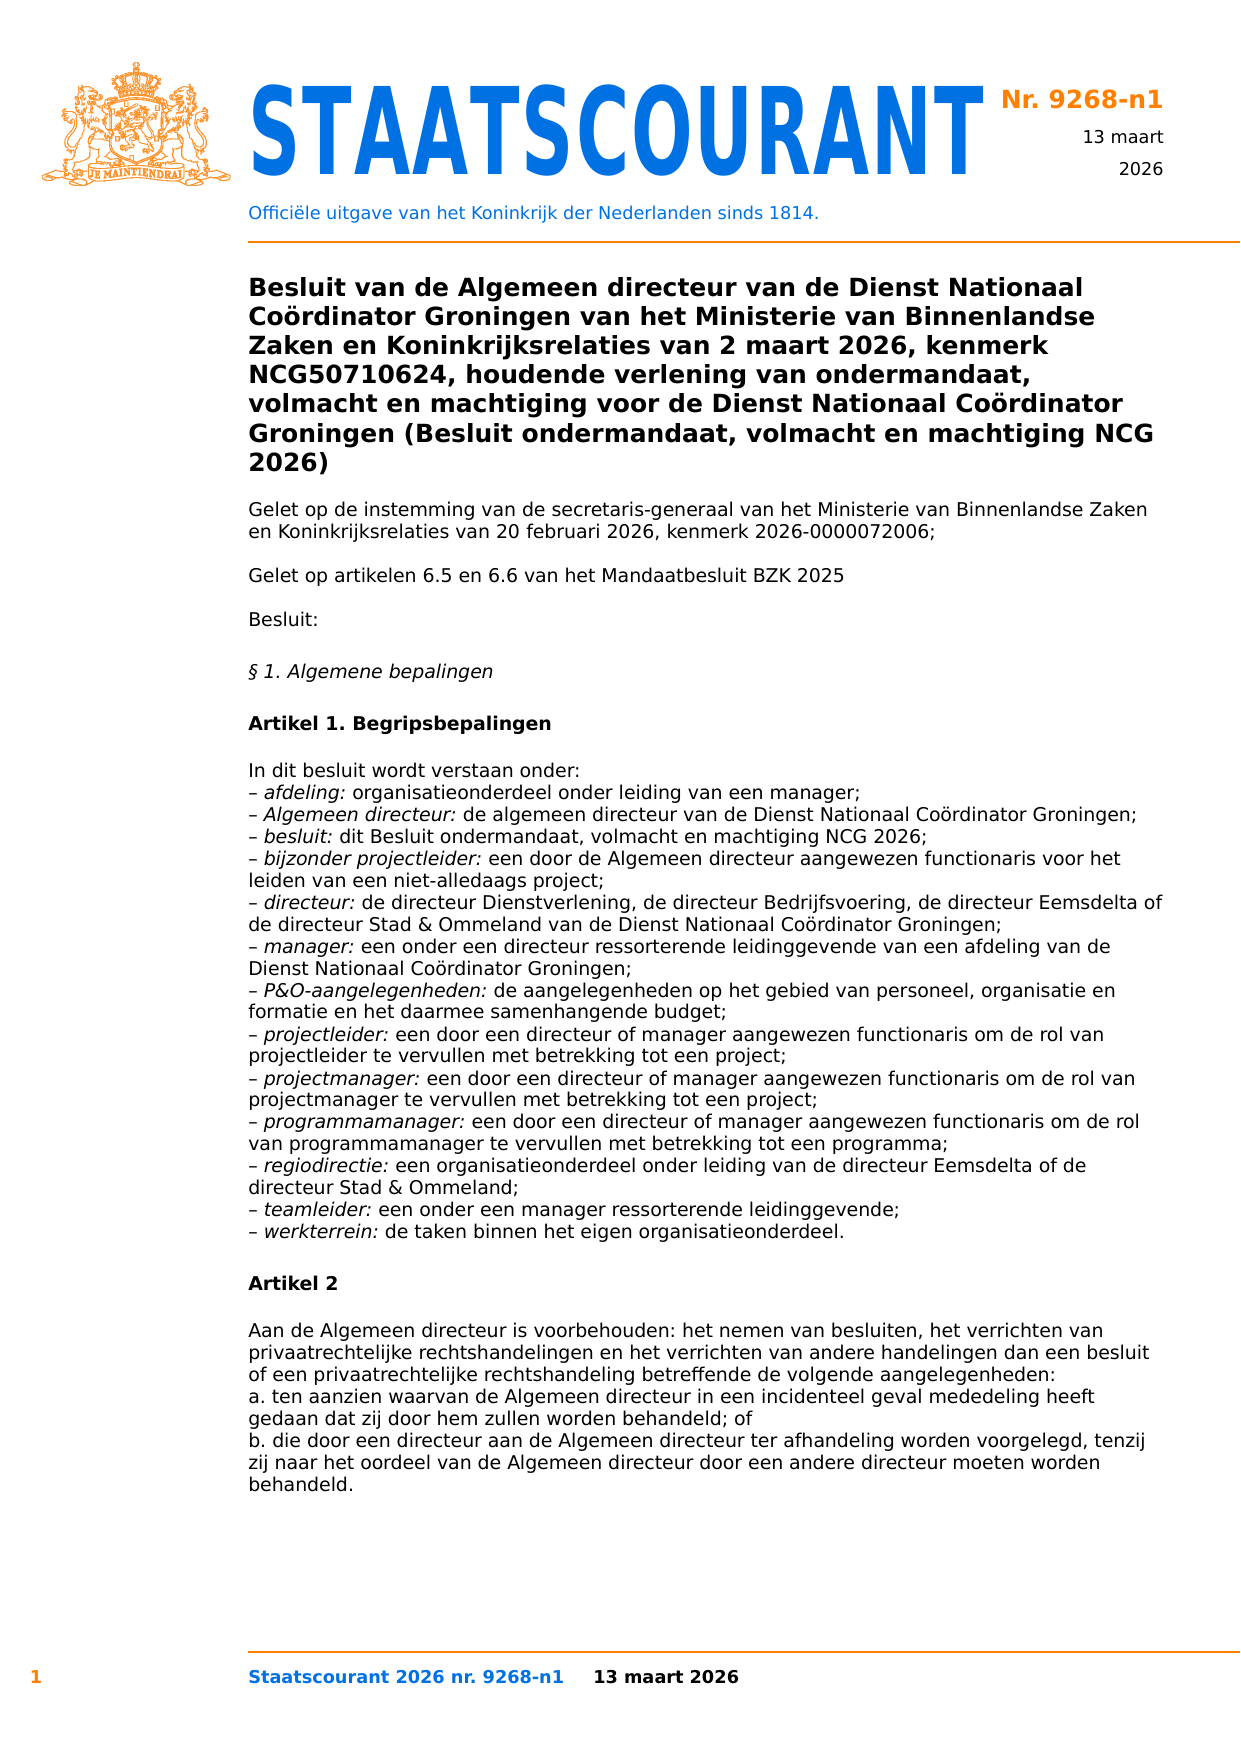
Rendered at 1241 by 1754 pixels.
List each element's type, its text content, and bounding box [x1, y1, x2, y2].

text – besluit: dit Besluit ondermandaat, volmacht en machtiging NCG 2026; [248, 826, 1163, 848]
text – werkterrein: de taken binnen het eigen organisatieonderdeel. [248, 1221, 1163, 1243]
text Gelet op de instemming van de secretaris-generaal van het Ministerie van Binnenlandse Zaken en Koninkrijksrelaties van 20 februari 2026, kenmerk 2026-0000072006; [248, 499, 1163, 543]
text b. die door een directeur aan de Algemeen directeur ter afhandeling worden voorgelegd, tenzij zij naar het oordeel van de Algemeen directeur door een andere directeur moeten worden behandeld. [248, 1430, 1163, 1496]
text Gelet op artikelen 6.5 en 6.6 van het Mandaatbesluit BZK 2025 [248, 565, 1163, 587]
text – programmamanager: een door een directeur of manager aangewezen functionaris om de rol van programmamanager te vervullen met betrekking tot een programma; [248, 1111, 1163, 1155]
table_cell 13 maart [998, 121, 1240, 153]
subtitle § 1. Algemene bepalingen [248, 661, 1163, 683]
table_header [25, 62, 248, 241]
text – P&O-aangelegenheden: de aangelegenheden op het gebied van personeel, organisatie en formatie en het daarmee samenhangende budget; [248, 979, 1163, 1023]
text – manager: een onder een directeur ressorterende leidinggevende van een afdeling van de Dienst Nationaal Coördinator Groningen; [248, 936, 1163, 979]
table_cell Officiële uitgave van het Koninkrijk der Nederlanden sinds 1814. [248, 203, 1240, 241]
text – Algemeen directeur: de algemeen directeur van de Dienst Nationaal Coördinator Groningen; [248, 804, 1163, 826]
text Aan de Algemeen directeur is voorbehouden: het nemen van besluiten, het verrichten van privaatrechtelijke rechtshandelingen en het verrichten van andere handelingen dan een besluit of een privaatrechtelijke rechtshandeling betreffende de volgende aangelegenheden: [248, 1320, 1163, 1386]
table_header Nr. 9268-n1 [998, 62, 1240, 121]
table_cell 2026 [998, 153, 1240, 203]
text – teamleider: een onder een manager ressorterende leidinggevende; [248, 1199, 1163, 1221]
text – bijzonder projectleider: een door de Algemeen directeur aangewezen functionaris voor het leiden van een niet-alledaags project; [248, 848, 1163, 892]
text – afdeling: organisatieonderdeel onder leiding van een manager; [248, 782, 1163, 804]
picture [41, 62, 231, 186]
text In dit besluit wordt verstaan onder: [248, 760, 1163, 782]
subtitle Artikel 1. Begripsbepalingen [248, 713, 1163, 735]
text – directeur: de directeur Dienstverlening, de directeur Bedrijfsvoering, de directeur Eemsdelta of de directeur Stad & Ommeland van de Dienst Nationaal Coördinator Groningen; [248, 892, 1163, 936]
text Besluit: [248, 609, 1163, 631]
text a. ten aanzien waarvan de Algemeen directeur in een incidenteel geval mededeling heeft gedaan dat zij door hem zullen worden behandeld; of [248, 1386, 1163, 1430]
text – projectleider: een door een directeur of manager aangewezen functionaris om de rol van projectleider te vervullen met betrekking tot een project; [248, 1023, 1163, 1067]
table_header STAATSCOURANT [248, 62, 998, 203]
subtitle Artikel 2 [248, 1273, 1163, 1295]
text – projectmanager: een door een directeur of manager aangewezen functionaris om de rol van projectmanager te vervullen met betrekking tot een project; [248, 1067, 1163, 1111]
text – regiodirectie: een organisatieonderdeel onder leiding van de directeur Eemsdelta of de directeur Stad & Ommeland; [248, 1155, 1163, 1199]
subtitle Besluit van de Algemeen directeur van de Dienst Nationaal Coördinator Groningen van het Ministerie van Binnenlandse Zaken en Koninkrijksrelaties van 2 maart 2026, kenmerk NCG50710624, houdende verlening van ondermandaat, volmacht en machtiging voor de Dienst Nationaal Coördinator Groningen (Besluit ondermandaat, volmacht en machtiging NCG 2026) [248, 273, 1163, 477]
